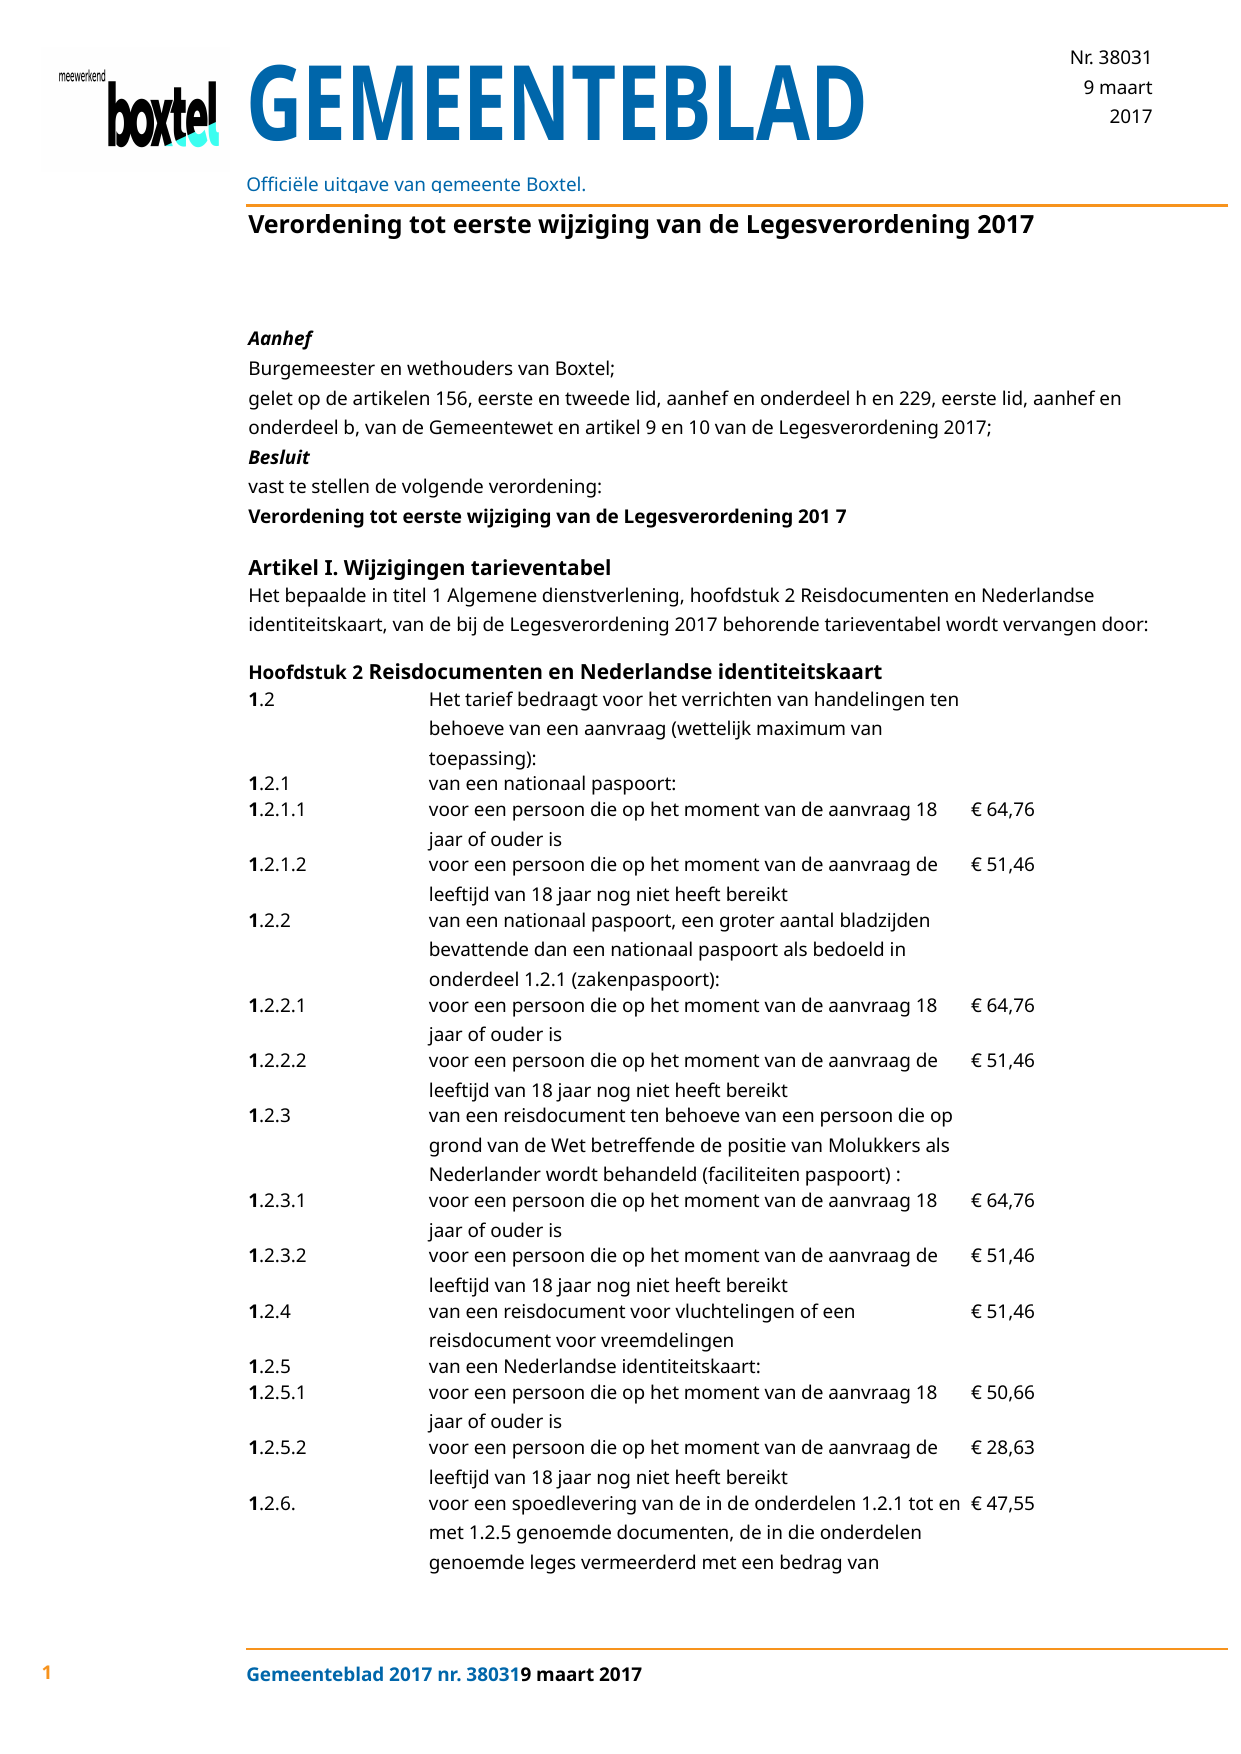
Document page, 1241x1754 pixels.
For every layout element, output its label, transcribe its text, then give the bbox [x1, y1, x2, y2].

table_cell € 51,46 [971, 1243, 1152, 1298]
table_cell € 50,66 [971, 1379, 1152, 1434]
table_cell 1.2.1.2 [248, 852, 429, 907]
text Het bepaalde in titel 1 Algemene dienstverlening, hoofdstuk 2 Reisdocumenten en Nederlandse identiteitskaart, van de bij de Legesverordening 2017 behorende tarieventabel wordt vervangen door: [248, 582, 1152, 637]
table_cell voor een persoon die op het moment van de aanvraag 18 jaar of ouder is [429, 796, 971, 852]
table_cell 1.2.3.2 [248, 1243, 429, 1298]
text vast te stellen de volgende verordening: [248, 473, 1152, 499]
table_cell 1.2.5 [248, 1353, 429, 1379]
table_cell [971, 771, 1152, 796]
table_cell van een reisdocument voor vluchtelingen of een reisdocument voor vreemdelingen [429, 1298, 971, 1353]
table_cell € 51,46 [971, 852, 1152, 907]
table_cell 1.2.5.2 [248, 1434, 429, 1490]
table_cell van een nationaal paspoort: [429, 771, 971, 796]
text Aanhef [248, 326, 1152, 351]
table_cell € 64,76 [971, 1188, 1152, 1243]
picture [41, 47, 231, 172]
table_cell van een reisdocument ten behoeve van een persoon die op grond van de Wet betreffende de positie van Molukkers als Nederlander wordt behandeld (faciliteiten paspoort) : [429, 1103, 971, 1187]
text Burgemeester en wethouders van Boxtel; [248, 355, 1152, 381]
table_cell 1.2.1 [248, 771, 429, 796]
table_cell 1.2.4 [248, 1298, 429, 1353]
table_cell [971, 907, 1152, 992]
table_cell voor een persoon die op het moment van de aanvraag 18 jaar of ouder is [429, 1379, 971, 1434]
table_cell € 47,55 [971, 1490, 1152, 1574]
table_cell voor een spoedlevering van de in de onderdelen 1.2.1 tot en met 1.2.5 genoemde documenten, de in die onderdelen genoemde leges vermeerderd met een bedrag van [429, 1490, 971, 1574]
table_cell 1.2.2.1 [248, 992, 429, 1047]
table_cell € 51,46 [971, 1298, 1152, 1353]
table_cell voor een persoon die op het moment van de aanvraag 18 jaar of ouder is [429, 992, 971, 1047]
table_cell 1.2.1.1 [248, 796, 429, 852]
table_header 1.2 [248, 686, 429, 771]
table_cell voor een persoon die op het moment van de aanvraag 18 jaar of ouder is [429, 1188, 971, 1243]
table_cell € 64,76 [971, 992, 1152, 1047]
table_cell 1.2.5.1 [248, 1379, 429, 1434]
text gelet op de artikelen 156, eerste en tweede lid, aanhef en onderdeel h en 229, eerste lid, aanhef en onderdeel b, van de Gemeentewet en artikel 9 en 10 van de Legesverordening 2017; [248, 385, 1152, 440]
text Artikel I. Wijzigingen tarieventabel [248, 553, 1152, 582]
text Hoofdstuk 2 Reisdocumenten en Nederlandse identiteitskaart [248, 657, 1152, 686]
table_header [971, 686, 1152, 771]
table_cell voor een persoon die op het moment van de aanvraag de leeftijd van 18 jaar nog niet heeft bereikt [429, 1243, 971, 1298]
table_cell 1.2.6. [248, 1490, 429, 1574]
table_cell 1.2.2 [248, 907, 429, 992]
table_cell 1.2.3.1 [248, 1188, 429, 1243]
text Verordening tot eerste wijziging van de Legesverordening 2017 [248, 207, 1152, 241]
table_cell € 28,63 [971, 1434, 1152, 1490]
table_cell voor een persoon die op het moment van de aanvraag de leeftijd van 18 jaar nog niet heeft bereikt [429, 1434, 971, 1490]
table_cell van een Nederlandse identiteitskaart: [429, 1353, 971, 1379]
table_cell voor een persoon die op het moment van de aanvraag de leeftijd van 18 jaar nog niet heeft bereikt [429, 1047, 971, 1102]
text Besluit [248, 444, 1152, 470]
table_cell € 51,46 [971, 1047, 1152, 1102]
table_cell voor een persoon die op het moment van de aanvraag de leeftijd van 18 jaar nog niet heeft bereikt [429, 852, 971, 907]
table_cell van een nationaal paspoort, een groter aantal bladzijden bevattende dan een nationaal paspoort als bedoeld in onderdeel 1.2.1 (zakenpaspoort): [429, 907, 971, 992]
table_cell € 64,76 [971, 796, 1152, 852]
table_cell 1.2.2.2 [248, 1047, 429, 1102]
text Verordening tot eerste wijziging van de Legesverordening 201 7 [248, 503, 1152, 529]
table_header Het tarief bedraagt voor het verrichten van handelingen ten behoeve van een aanvraag (wettelijk maximum van toepassing): [429, 686, 971, 771]
table_cell [971, 1353, 1152, 1379]
table_cell [971, 1103, 1152, 1187]
table_cell 1.2.3 [248, 1103, 429, 1187]
